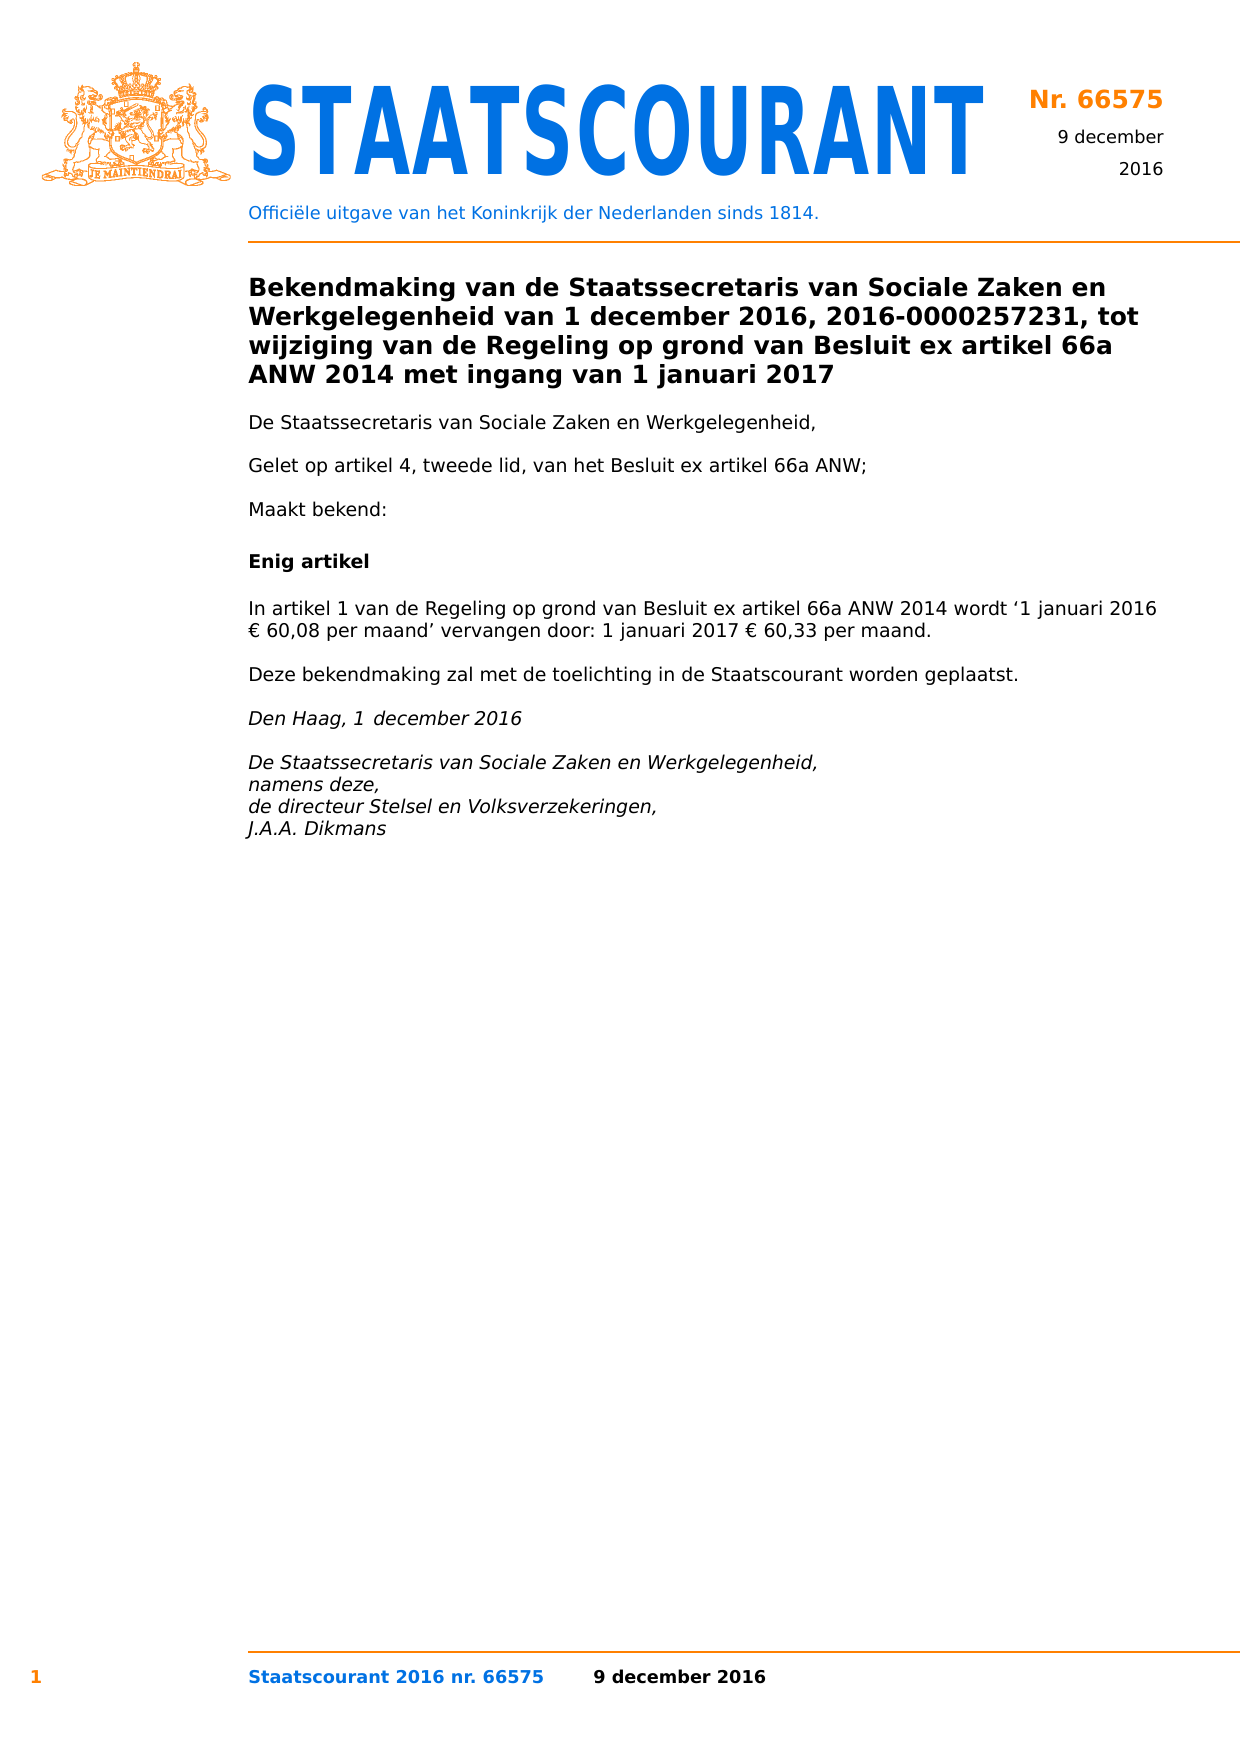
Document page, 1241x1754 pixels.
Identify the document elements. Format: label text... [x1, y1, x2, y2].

table_cell 9 december [998, 121, 1240, 153]
text Den Haag, 1 december 2016 [248, 708, 1163, 730]
text In artikel 1 van de Regeling op grond van Besluit ex artikel 66a ANW 2014 wordt ‘1 januari 2016 € 60,08 per maand’ vervangen door: 1 januari 2017 € 60,33 per maand. [248, 598, 1163, 642]
text De Staatssecretaris van Sociale Zaken en Werkgelegenheid, namens deze, de directeur Stelsel en Volksverzekeringen, J.A.A. Dikmans [248, 752, 1163, 840]
subtitle Enig artikel [248, 551, 1163, 573]
text De Staatssecretaris van Sociale Zaken en Werkgelegenheid, [248, 412, 1163, 433]
text Maakt bekend: [248, 499, 1163, 521]
picture [41, 62, 231, 186]
table_header STAATSCOURANT [248, 62, 998, 203]
table_header Nr. 66575 [998, 62, 1240, 121]
table_header [25, 62, 248, 241]
subtitle Bekendmaking van de Staatssecretaris van Sociale Zaken en Werkgelegenheid van 1 december 2016, 2016-0000257231, tot wijziging van de Regeling op grond van Besluit ex artikel 66a ANW 2014 met ingang van 1 januari 2017 [248, 273, 1163, 390]
text Gelet op artikel 4, tweede lid, van het Besluit ex artikel 66a ANW; [248, 455, 1163, 477]
table_cell 2016 [998, 153, 1240, 203]
text Deze bekendmaking zal met de toelichting in de Staatscourant worden geplaatst. [248, 664, 1163, 686]
table_cell Officiële uitgave van het Koninkrijk der Nederlanden sinds 1814. [248, 203, 1240, 241]
